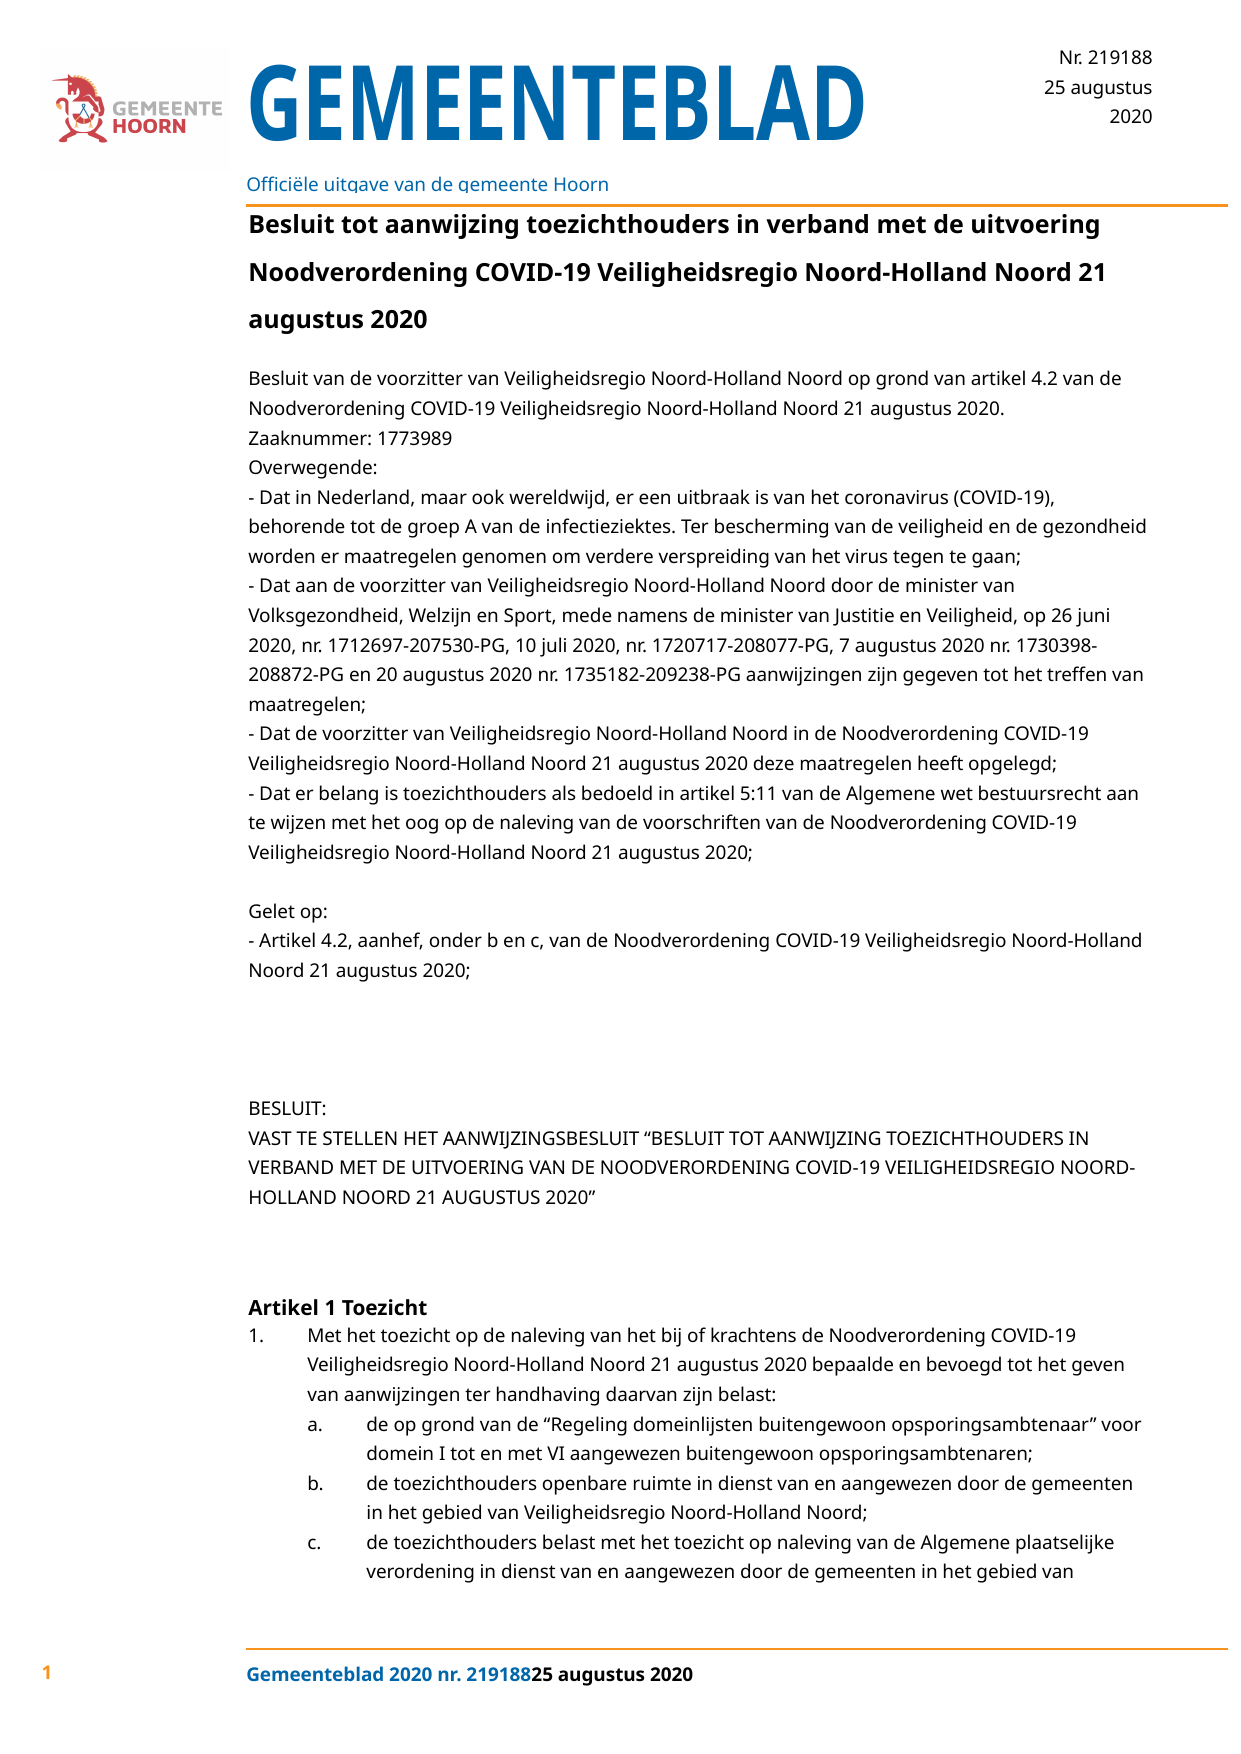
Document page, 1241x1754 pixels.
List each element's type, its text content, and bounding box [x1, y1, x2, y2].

list Met het toezicht op de naleving van het bij of krachtens de Noodverordening COVID-19 Veiligheidsregio Noord-Holland Noord 21 augustus 2020 bepaalde en bevoegd tot het geven van aanwijzingen ter handhaving daarvan zijn belast: [248, 1322, 1152, 1407]
text - Dat de voorzitter van Veiligheidsregio Noord-Holland Noord in de Noodverordening COVID-19 Veiligheidsregio Noord-Holland Noord 21 augustus 2020 deze maatregelen heeft opgelegd; [248, 721, 1152, 776]
text BESLUIT: [248, 1095, 1152, 1121]
text Zaaknummer: 1773989 [248, 425, 1152, 450]
text VAST TE STELLEN HET AANWIJZINGSBESLUIT “BESLUIT TOT AANWIJZING TOEZICHTHOUDERS IN VERBAND MET DE UITVOERING VAN DE NOODVERORDENING COVID-19 VEILIGHEIDSREGIO NOORD-HOLLAND NOORD 21 AUGUSTUS 2020” [248, 1125, 1152, 1210]
text Besluit tot aanwijzing toezichthouders in verband met de uitvoering Noodverordening COVID-19 Veiligheidsregio Noord-Holland Noord 21 augustus 2020 [248, 207, 1152, 336]
text - Dat aan de voorzitter van Veiligheidsregio Noord-Holland Noord door de minister van Volksgezondheid, Welzijn en Sport, mede namens de minister van Justitie en Veiligheid, op 26 juni 2020, nr. 1712697-207530-PG, 10 juli 2020, nr. 1720717-208077-PG, 7 augustus 2020 nr. 1730398-208872-PG en 20 augustus 2020 nr. 1735182-209238-PG aanwijzingen zijn gegeven tot het treffen van maatregelen; [248, 573, 1152, 717]
list de toezichthouders belast met het toezicht op naleving van de Algemene plaatselijke verordening in dienst van en aangewezen door de gemeenten in het gebied van [307, 1529, 1152, 1584]
list de toezichthouders openbare ruimte in dienst van en aangewezen door de gemeenten in het gebied van Veiligheidsregio Noord-Holland Noord; [307, 1470, 1152, 1525]
text Artikel 1 Toezicht [248, 1293, 1152, 1322]
picture [41, 47, 231, 172]
text - Dat in Nederland, maar ook wereldwijd, er een uitbraak is van het coronavirus (COVID-19), behorende tot de groep A van de infectieziektes. Ter bescherming van de veiligheid en de gezondheid worden er maatregelen genomen om verdere verspreiding van het virus tegen te gaan; [248, 484, 1152, 569]
text - Dat er belang is toezichthouders als bedoeld in artikel 5:11 van de Algemene wet bestuursrecht aan te wijzen met het oog op de naleving van de voorschriften van de Noodverordening COVID-19 Veiligheidsregio Noord-Holland Noord 21 augustus 2020; [248, 780, 1152, 864]
text - Artikel 4.2, aanhef, onder b en c, van de Noodverordening COVID-19 Veiligheidsregio Noord-Holland Noord 21 augustus 2020; [248, 928, 1152, 983]
text Besluit van de voorzitter van Veiligheidsregio Noord-Holland Noord op grond van artikel 4.2 van de Noodverordening COVID-19 Veiligheidsregio Noord-Holland Noord 21 augustus 2020. [248, 366, 1152, 421]
text Overwegende: [248, 454, 1152, 480]
list de op grond van de “Regeling domeinlijsten buitengewoon opsporingsambtenaar” voor domein I tot en met VI aangewezen buitengewoon opsporingsambtenaren; [307, 1411, 1152, 1466]
text Gelet op: [248, 898, 1152, 924]
